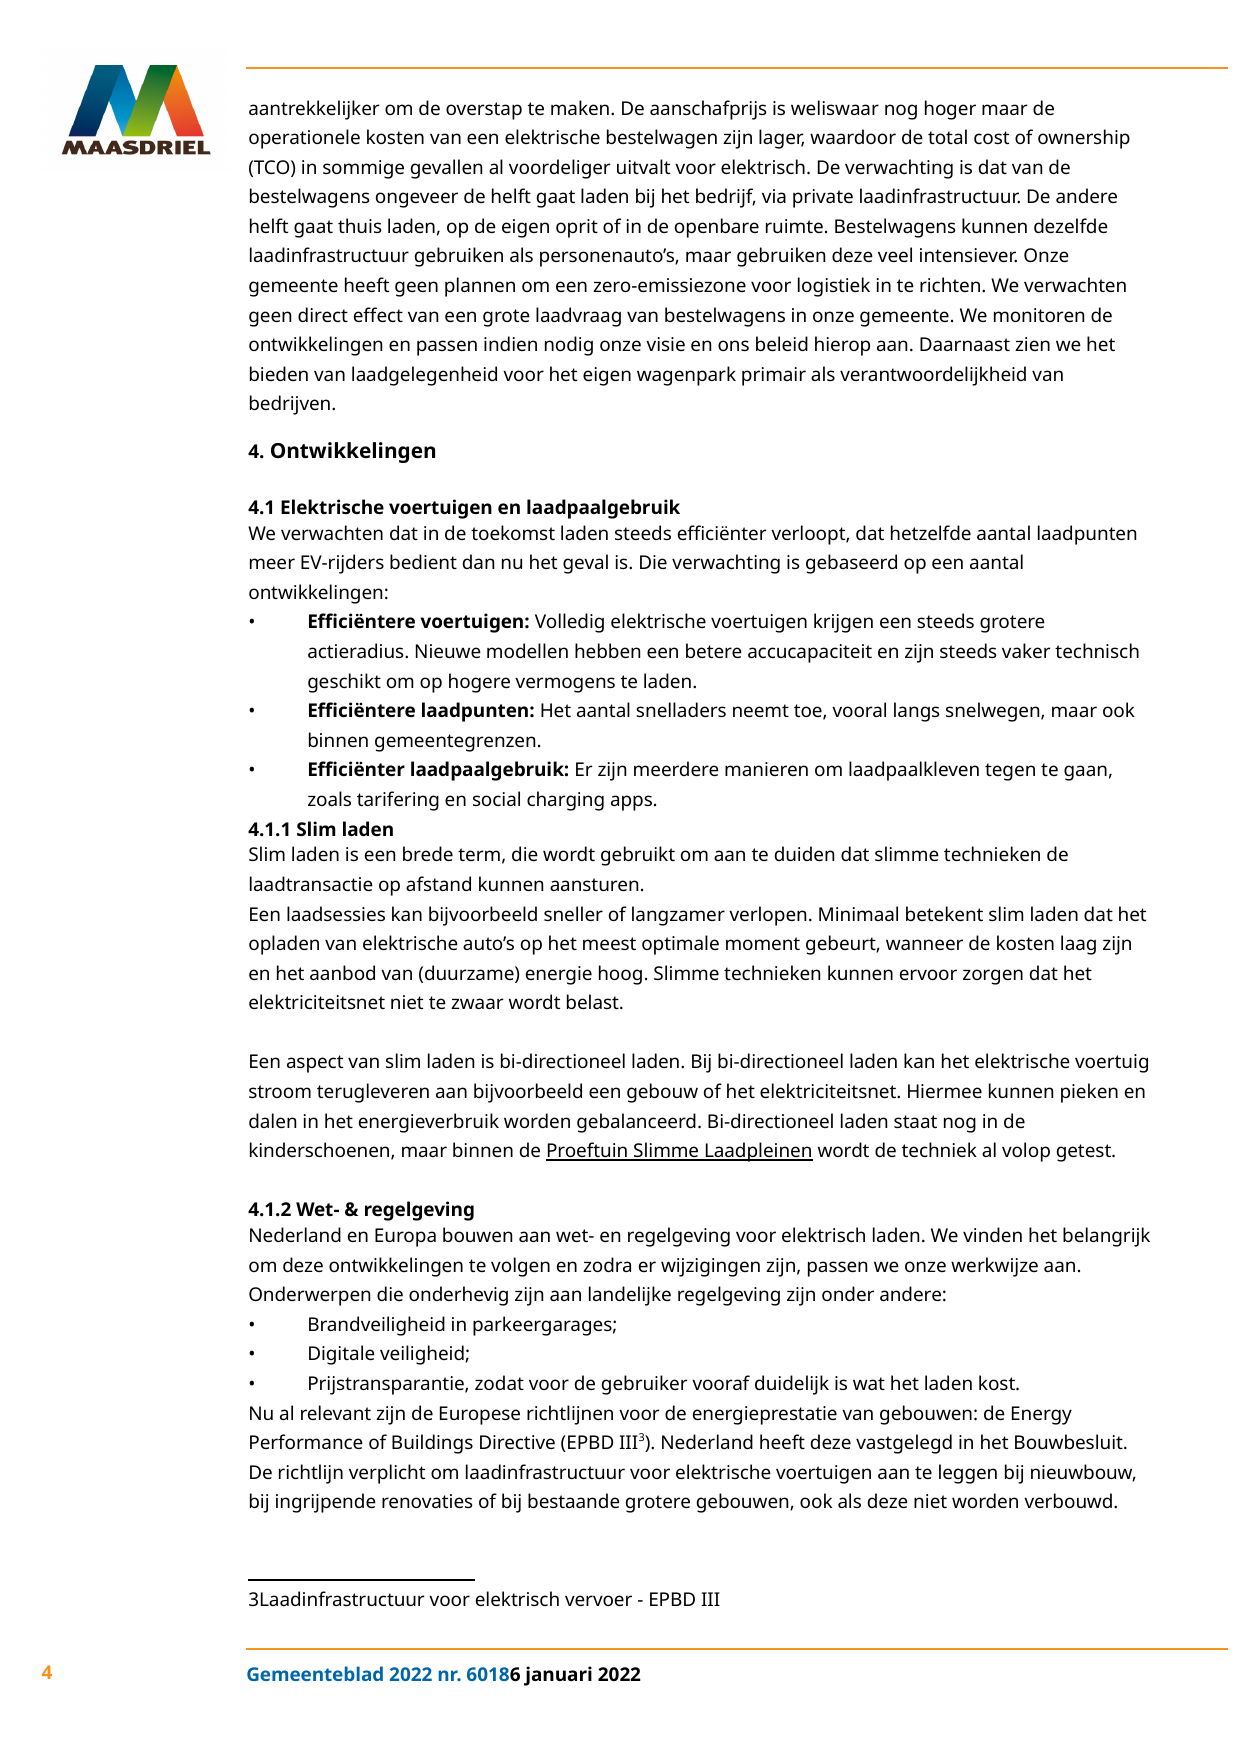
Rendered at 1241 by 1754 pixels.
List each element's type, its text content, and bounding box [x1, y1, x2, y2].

text Slim laden is een brede term, die wordt gebruikt om aan te duiden dat slimme technieken de laadtransactie op afstand kunnen aansturen. [248, 842, 1152, 897]
list Brandveiligheid in parkeergarages; [248, 1311, 1152, 1337]
text Laadinfrastructuur voor elektrisch vervoer - EPBD III [248, 1586, 1152, 1612]
picture [41, 47, 231, 172]
text Onderwerpen die onderhevig zijn aan landelijke regelgeving zijn onder andere: [248, 1281, 1152, 1307]
text Een aspect van slim laden is bi-directioneel laden. Bij bi-directioneel laden kan het elektrische voertuig stroom terugleveren aan bijvoorbeeld een gebouw of het elektriciteitsnet. Hiermee kunnen pieken en dalen in het energieverbruik worden gebalanceerd. Bi-directioneel laden staat nog in de kinderschoenen, maar binnen de Proeftuin Slimme Laadpleinen wordt de techniek al volop getest. [248, 1049, 1152, 1163]
text 4.1.1 Slim laden [248, 816, 1152, 842]
list Prijstransparantie, zodat voor de gebruiker vooraf duidelijk is wat het laden kost. [248, 1370, 1152, 1396]
list Efficiënter laadpaalgebruik: Er zijn meerdere manieren om laadpaalkleven tegen te gaan, zoals tarifering en social charging apps. [248, 757, 1152, 812]
text aantrekkelijker om de overstap te maken. De aanschafprijs is weliswaar nog hoger maar de operationele kosten van een elektrische bestelwagen zijn lager, waardoor de total cost of ownership (TCO) in sommige gevallen al voordeliger uitvalt voor elektrisch. De verwachting is dat van de bestelwagens ongeveer de helft gaat laden bij het bedrijf, via private laadinfrastructuur. De andere helft gaat thuis laden, op de eigen oprit of in de openbare ruimte. Bestelwagens kunnen dezelfde laadinfrastructuur gebruiken als personenauto’s, maar gebruiken deze veel intensiever. Onze gemeente heeft geen plannen om een zero-emissiezone voor logistiek in te richten. We verwachten geen direct effect van een grote laadvraag van bestelwagens in onze gemeente. We monitoren de ontwikkelingen en passen indien nodig onze visie en ons beleid hierop aan. Daarnaast zien we het bieden van laadgelegenheid voor het eigen wagenpark primair als verantwoordelijkheid van bedrijven. [248, 95, 1152, 416]
list Digitale veiligheid; [248, 1341, 1152, 1366]
text 4.1 Elektrische voertuigen en laadpaalgebruik [248, 494, 1152, 520]
text 4. Ontwikkelingen [248, 436, 1152, 465]
list Efficiëntere laadpunten: Het aantal snelladers neemt toe, vooral langs snelwegen, maar ook binnen gemeentegrenzen. [248, 697, 1152, 753]
text Een laadsessies kan bijvoorbeeld sneller of langzamer verlopen. Minimaal betekent slim laden dat het opladen van elektrische auto’s op het meest optimale moment gebeurt, wanneer de kosten laag zijn en het aanbod van (duurzame) energie hoog. Slimme technieken kunnen ervoor zorgen dat het elektriciteitsnet niet te zwaar wordt belast. [248, 901, 1152, 1015]
text Nu al relevant zijn de Europese richtlijnen voor de energieprestatie van gebouwen: de Energy Performance of Buildings Directive (EPBD III). Nederland heeft deze vastgelegd in het Bouwbesluit. De richtlijn verplicht om laadinfrastructuur voor elektrische voertuigen aan te leggen bij nieuwbouw, bij ingrijpende renovaties of bij bestaande grotere gebouwen, ook als deze niet worden verbouwd. [248, 1400, 1152, 1514]
list Efficiëntere voertuigen: Volledig elektrische voertuigen krijgen een steeds grotere actieradius. Nieuwe modellen hebben een betere accucapaciteit en zijn steeds vaker technisch geschikt om op hogere vermogens te laden. [248, 609, 1152, 694]
text We verwachten dat in de toekomst laden steeds efficiënter verloopt, dat hetzelfde aantal laadpunten meer EV-rijders bedient dan nu het geval is. Die verwachting is gebaseerd op een aantal ontwikkelingen: [248, 520, 1152, 605]
text 4.1.2 Wet- & regelgeving [248, 1197, 1152, 1222]
text Nederland en Europa bouwen aan wet- en regelgeving voor elektrisch laden. We vinden het belangrijk om deze ontwikkelingen te volgen en zodra er wijzigingen zijn, passen we onze werkwijze aan. [248, 1222, 1152, 1278]
